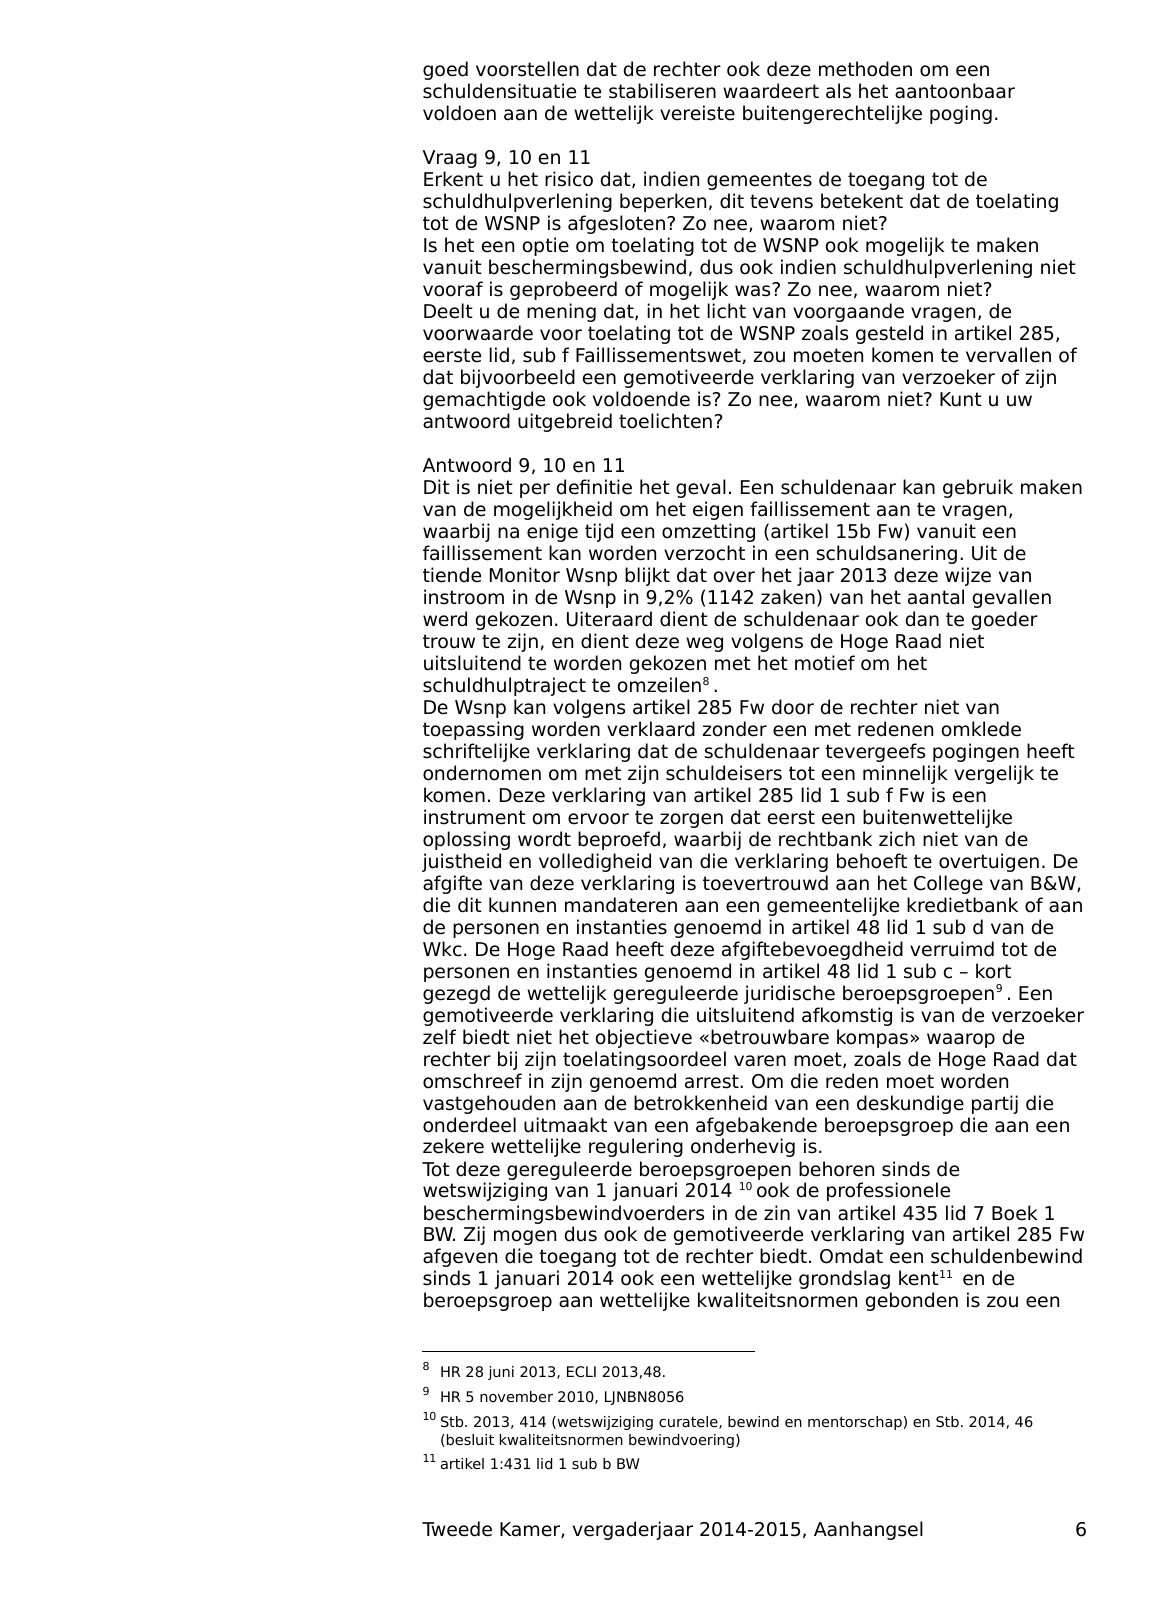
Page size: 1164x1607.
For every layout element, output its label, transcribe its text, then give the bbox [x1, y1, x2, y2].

text Erkent u het risico dat, indien gemeentes de toegang tot de schuldhulpverlening beperken, dit tevens betekent dat de toelating tot de WSNP is afgesloten? Zo nee, waarom niet? [422, 169, 1087, 235]
text HR 28 juni 2013, ECLI 2013,48. [422, 1360, 1087, 1382]
text Antwoord 9, 10 en 11 [422, 455, 1087, 477]
text Deelt u de mening dat, in het licht van voorgaande vragen, de voorwaarde voor toelating tot de WSNP zoals gesteld in artikel 285, eerste lid, sub f Faillissementswet, zou moeten komen te vervallen of dat bijvoorbeeld een gemotiveerde verklaring van verzoeker of zijn gemachtigde ook voldoende is? Zo nee, waarom niet? Kunt u uw antwoord uitgebreid toelichten? [422, 301, 1087, 433]
text HR 5 november 2010, LJNBN8056 [422, 1385, 1087, 1407]
text Dit is niet per definitie het geval. Een schuldenaar kan gebruik maken van de mogelijkheid om het eigen faillissement aan te vragen, waarbij na enige tijd een omzetting (artikel 15b Fw) vanuit een faillissement kan worden verzocht in een schuldsanering. Uit de tiende Monitor Wsnp blijkt dat over het jaar 2013 deze wijze van instroom in de Wsnp in 9,2% (1142 zaken) van het aantal gevallen werd gekozen. Uiteraard dient de schuldenaar ook dan te goeder trouw te zijn, en dient deze weg volgens de Hoge Raad niet uitsluitend te worden gekozen met het motief om het schuldhulptraject te omzeilen. [422, 477, 1087, 697]
text Is het een optie om toelating tot de WSNP ook mogelijk te maken vanuit beschermingsbewind, dus ook indien schuldhulpverlening niet vooraf is geprobeerd of mogelijk was? Zo nee, waarom niet? [422, 235, 1087, 301]
text De Wsnp kan volgens artikel 285 Fw door de rechter niet van toepassing worden verklaard zonder een met redenen omklede schriftelijke verklaring dat de schuldenaar tevergeefs pogingen heeft ondernomen om met zijn schuldeisers tot een minnelijk vergelijk te komen. Deze verklaring van artikel 285 lid 1 sub f Fw is een instrument om ervoor te zorgen dat eerst een buitenwettelijke oplossing wordt beproefd, waarbij de rechtbank zich niet van de juistheid en volledigheid van die verklaring behoeft te overtuigen. De afgifte van deze verklaring is toevertrouwd aan het College van B&W, die dit kunnen mandateren aan een gemeentelijke kredietbank of aan de personen en instanties genoemd in artikel 48 lid 1 sub d van de Wkc. De Hoge Raad heeft deze afgiftebevoegdheid verruimd tot de personen en instanties genoemd in artikel 48 lid 1 sub c – kort gezegd de wettelijk gereguleerde juridische beroepsgroepen. Een gemotiveerde verklaring die uitsluitend afkomstig is van de verzoeker zelf biedt niet het objectieve «betrouwbare kompas» waarop de rechter bij zijn toelatingsoordeel varen moet, zoals de Hoge Raad dat omschreef in zijn genoemd arrest. Om die reden moet worden vastgehouden aan de betrokkenheid van een deskundige partij die onderdeel uitmaakt van een afgebakende beroepsgroep die aan een zekere wettelijke regulering onderhevig is. [422, 697, 1087, 1158]
text goed voorstellen dat de rechter ook deze methoden om een schuldensituatie te stabiliseren waardeert als het aantoonbaar voldoen aan de wettelijk vereiste buitengerechtelijke poging. [422, 59, 1087, 125]
text Tot deze gereguleerde beroepsgroepen behoren sinds de wetswijziging van 1 januari 2014 ook de professionele beschermingsbewindvoerders in de zin van artikel 435 lid 7 Boek 1 BW. Zij mogen dus ook de gemotiveerde verklaring van artikel 285 Fw afgeven die toegang tot de rechter biedt. Omdat een schuldenbewind sinds 1 januari 2014 ook een wettelijke grondslag kent en de beroepsgroep aan wettelijke kwaliteitsnormen gebonden is zou een [422, 1158, 1087, 1312]
text artikel 1:431 lid 1 sub b BW [422, 1452, 1087, 1474]
text Vraag 9, 10 en 11 [422, 147, 1087, 169]
text Stb. 2013, 414 (wetswijziging curatele, bewind en mentorschap) en Stb. 2014, 46 (besluit kwaliteitsnormen bewindvoering) [422, 1410, 1087, 1449]
